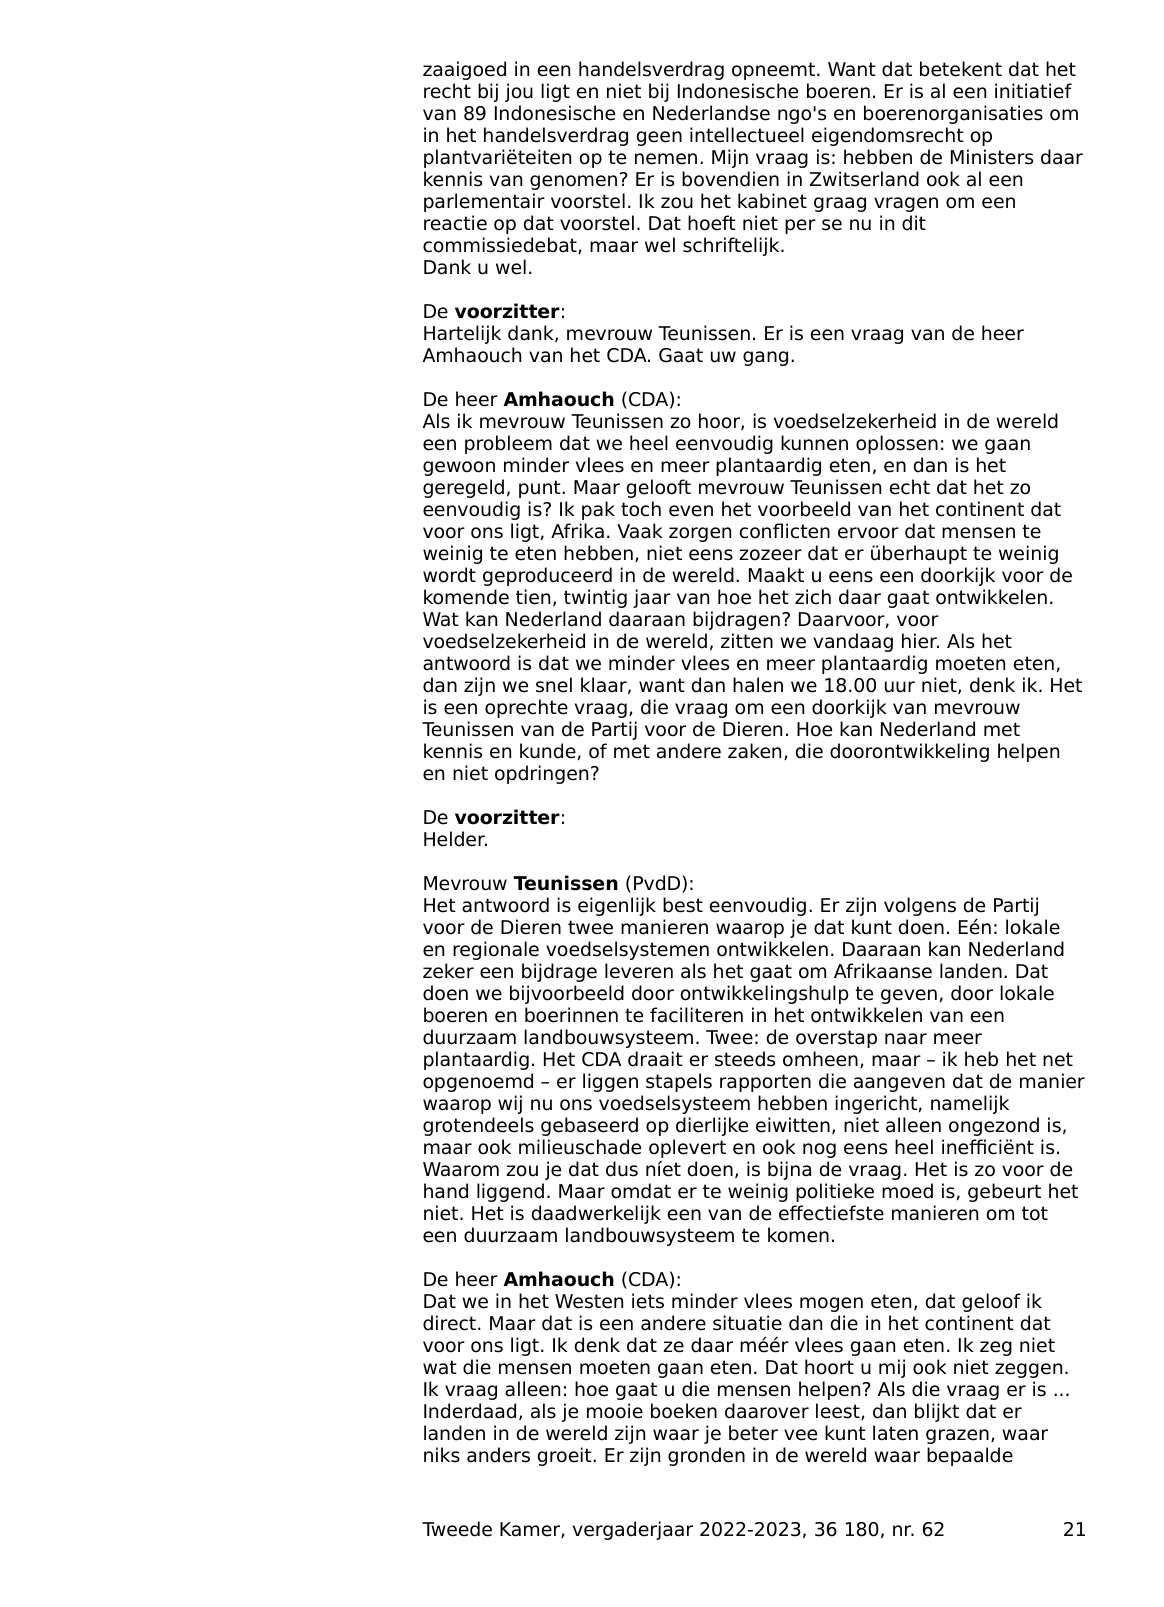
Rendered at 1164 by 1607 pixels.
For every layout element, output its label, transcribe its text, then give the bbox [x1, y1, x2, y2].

text Het antwoord is eigenlijk best eenvoudig. Er zijn volgens de Partij voor de Dieren twee manieren waarop je dat kunt doen. Eén: lokale en regionale voedselsystemen ontwikkelen. Daaraan kan Nederland zeker een bijdrage leveren als het gaat om Afrikaanse landen. Dat doen we bijvoorbeeld door ontwikkelingshulp te geven, door lokale boeren en boerinnen te faciliteren in het ontwikkelen van een duurzaam landbouwsysteem. Twee: de overstap naar meer plantaardig. Het CDA draait er steeds omheen, maar – ik heb het net opgenoemd – er liggen stapels rapporten die aangeven dat de manier waarop wij nu ons voedselsysteem hebben ingericht, namelijk grotendeels gebaseerd op dierlijke eiwitten, niet alleen ongezond is, maar ook milieuschade oplevert en ook nog eens heel inefficiënt is. Waarom zou je dat dus níet doen, is bijna de vraag. Het is zo voor de hand liggend. Maar omdat er te weinig politieke moed is, gebeurt het niet. Het is daadwerkelijk een van de effectiefste manieren om tot een duurzaam landbouwsysteem te komen. [422, 895, 1087, 1247]
text Dat we in het Westen iets minder vlees mogen eten, dat geloof ik direct. Maar dat is een andere situatie dan die in het continent dat voor ons ligt. Ik denk dat ze daar méér vlees gaan eten. Ik zeg niet wat die mensen moeten gaan eten. Dat hoort u mij ook niet zeggen. Ik vraag alleen: hoe gaat u die mensen helpen? Als die vraag er is ... Inderdaad, als je mooie boeken daarover leest, dan blijkt dat er landen in de wereld zijn waar je beter vee kunt laten grazen, waar niks anders groeit. Er zijn gronden in de wereld waar bepaalde [422, 1291, 1087, 1467]
text De heer Amhaouch (CDA): [422, 1269, 1087, 1291]
text De voorzitter: [422, 301, 1087, 323]
text Helder. [422, 829, 1087, 851]
text De voorzitter: [422, 807, 1087, 829]
text De heer Amhaouch (CDA): [422, 389, 1087, 411]
text Mevrouw Teunissen (PvdD): [422, 873, 1087, 895]
text zaaigoed in een handelsverdrag opneemt. Want dat betekent dat het recht bij jou ligt en niet bij Indonesische boeren. Er is al een initiatief van 89 Indonesische en Nederlandse ngo's en boerenorganisaties om in het handelsverdrag geen intellectueel eigendomsrecht op plantvariëteiten op te nemen. Mijn vraag is: hebben de Ministers daar kennis van genomen? Er is bovendien in Zwitserland ook al een parlementair voorstel. Ik zou het kabinet graag vragen om een reactie op dat voorstel. Dat hoeft niet per se nu in dit commissiedebat, maar wel schriftelijk. [422, 59, 1087, 257]
text Dank u wel. [422, 257, 1087, 279]
text Hartelijk dank, mevrouw Teunissen. Er is een vraag van de heer Amhaouch van het CDA. Gaat uw gang. [422, 323, 1087, 367]
text Als ik mevrouw Teunissen zo hoor, is voedselzekerheid in de wereld een probleem dat we heel eenvoudig kunnen oplossen: we gaan gewoon minder vlees en meer plantaardig eten, en dan is het geregeld, punt. Maar gelooft mevrouw Teunissen echt dat het zo eenvoudig is? Ik pak toch even het voorbeeld van het continent dat voor ons ligt, Afrika. Vaak zorgen conflicten ervoor dat mensen te weinig te eten hebben, niet eens zozeer dat er überhaupt te weinig wordt geproduceerd in de wereld. Maakt u eens een doorkijk voor de komende tien, twintig jaar van hoe het zich daar gaat ontwikkelen. Wat kan Nederland daaraan bijdragen? Daarvoor, voor voedselzekerheid in de wereld, zitten we vandaag hier. Als het antwoord is dat we minder vlees en meer plantaardig moeten eten, dan zijn we snel klaar, want dan halen we 18.00 uur niet, denk ik. Het is een oprechte vraag, die vraag om een doorkijk van mevrouw Teunissen van de Partij voor de Dieren. Hoe kan Nederland met kennis en kunde, of met andere zaken, die doorontwikkeling helpen en niet opdringen? [422, 411, 1087, 785]
